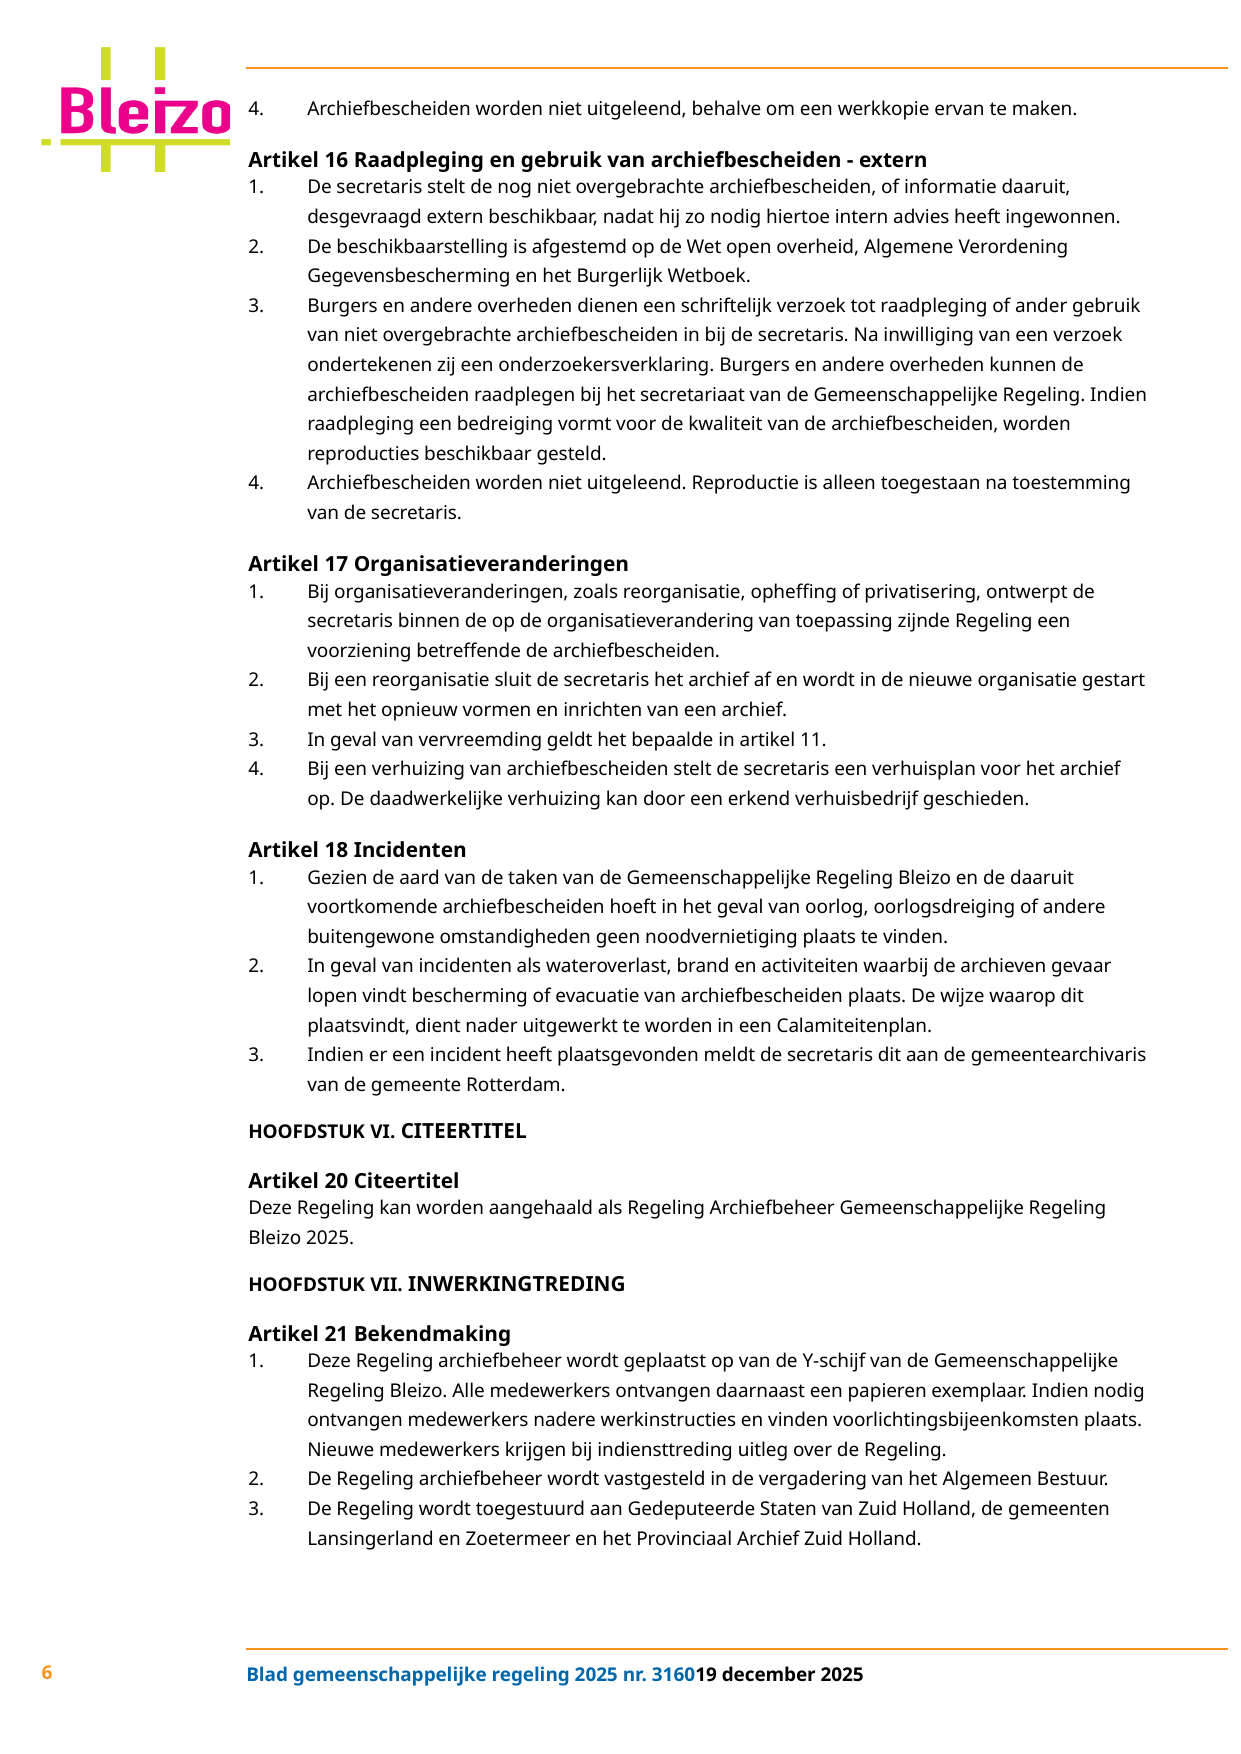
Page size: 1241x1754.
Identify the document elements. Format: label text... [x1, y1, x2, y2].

list Bij organisatieveranderingen, zoals reorganisatie, opheffing of privatisering, ontwerpt de secretaris binnen de op de organisatieverandering van toepassing zijnde Regeling een voorziening betreffende de archiefbescheiden. [248, 578, 1152, 663]
list In geval van incidenten als wateroverlast, brand en activiteiten waarbij de archieven gevaar lopen vindt bescherming of evacuatie van archiefbescheiden plaats. De wijze waarop dit plaatsvindt, dient nader uitgewerkt te worden in een Calamiteitenplan. [248, 953, 1152, 1037]
list Gezien de aard van de taken van de Gemeenschappelijke Regeling Bleizo en de daaruit voortkomende archiefbescheiden hoeft in het geval van oorlog, oorlogsdreiging of andere buitengewone omstandigheden geen noodvernietiging plaats te vinden. [248, 864, 1152, 949]
text HOOFDSTUK VI. CITEERTITEL [248, 1117, 1152, 1145]
list De Regeling wordt toegestuurd aan Gedeputeerde Staten van Zuid Holland, de gemeenten Lansingerland en Zoetermeer en het Provinciaal Archief Zuid Holland. [248, 1495, 1152, 1550]
text Artikel 20 Citeertitel [248, 1166, 1152, 1194]
list Archiefbescheiden worden niet uitgeleend. Reproductie is alleen toegestaan na toestemming van de secretaris. [248, 469, 1152, 525]
list Indien er een incident heeft plaatsgevonden meldt de secretaris dit aan de gemeentearchivaris van de gemeente Rotterdam. [248, 1041, 1152, 1097]
picture [41, 47, 231, 172]
list De secretaris stelt de nog niet overgebrachte archiefbescheiden, of informatie daaruit, desgevraagd extern beschikbaar, nadat hij zo nodig hiertoe intern advies heeft ingewonnen. [248, 174, 1152, 229]
list Archiefbescheiden worden niet uitgeleend, behalve om een werkkopie ervan te maken. [248, 95, 1152, 121]
list De beschikbaarstelling is afgestemd op de Wet open overheid, Algemene Verordening Gegevensbescherming en het Burgerlijk Wetboek. [248, 233, 1152, 288]
list Bij een verhuizing van archiefbescheiden stelt de secretaris een verhuisplan voor het archief op. De daadwerkelijke verhuizing kan door een erkend verhuisbedrijf geschieden. [248, 755, 1152, 811]
text HOOFDSTUK VII. INWERKINGTREDING [248, 1269, 1152, 1298]
text Artikel 16 Raadpleging en gebruik van archiefbescheiden - extern [248, 145, 1152, 174]
list Bij een reorganisatie sluit de secretaris het archief af en wordt in de nieuwe organisatie gestart met het opnieuw vormen en inrichten van een archief. [248, 667, 1152, 722]
text Artikel 18 Incidenten [248, 835, 1152, 864]
list De Regeling archiefbeheer wordt vastgesteld in de vergadering van het Algemeen Bestuur. [248, 1466, 1152, 1491]
text Artikel 17 Organisatieveranderingen [248, 549, 1152, 578]
text Deze Regeling kan worden aangehaald als Regeling Archiefbeheer Gemeenschappelijke Regeling Bleizo 2025. [248, 1194, 1152, 1249]
text Artikel 21 Bekendmaking [248, 1319, 1152, 1347]
list In geval van vervreemding geldt het bepaalde in artikel 11. [248, 726, 1152, 752]
list Burgers en andere overheden dienen een schriftelijk verzoek tot raadpleging of ander gebruik van niet overgebrachte archiefbescheiden in bij de secretaris. Na inwilliging van een verzoek ondertekenen zij een onderzoekersverklaring. Burgers en andere overheden kunnen de archiefbescheiden raadplegen bij het secretariaat van de Gemeenschappelijke Regeling. Indien raadpleging een bedreiging vormt voor de kwaliteit van de archiefbescheiden, worden reproducties beschikbaar gesteld. [248, 292, 1152, 466]
list Deze Regeling archiefbeheer wordt geplaatst op van de Y-schijf van de Gemeenschappelijke Regeling Bleizo. Alle medewerkers ontvangen daarnaast een papieren exemplaar. Indien nodig ontvangen medewerkers nadere werkinstructies en vinden voorlichtingsbijeenkomsten plaats. Nieuwe medewerkers krijgen bij indiensttreding uitleg over de Regeling. [248, 1347, 1152, 1462]
